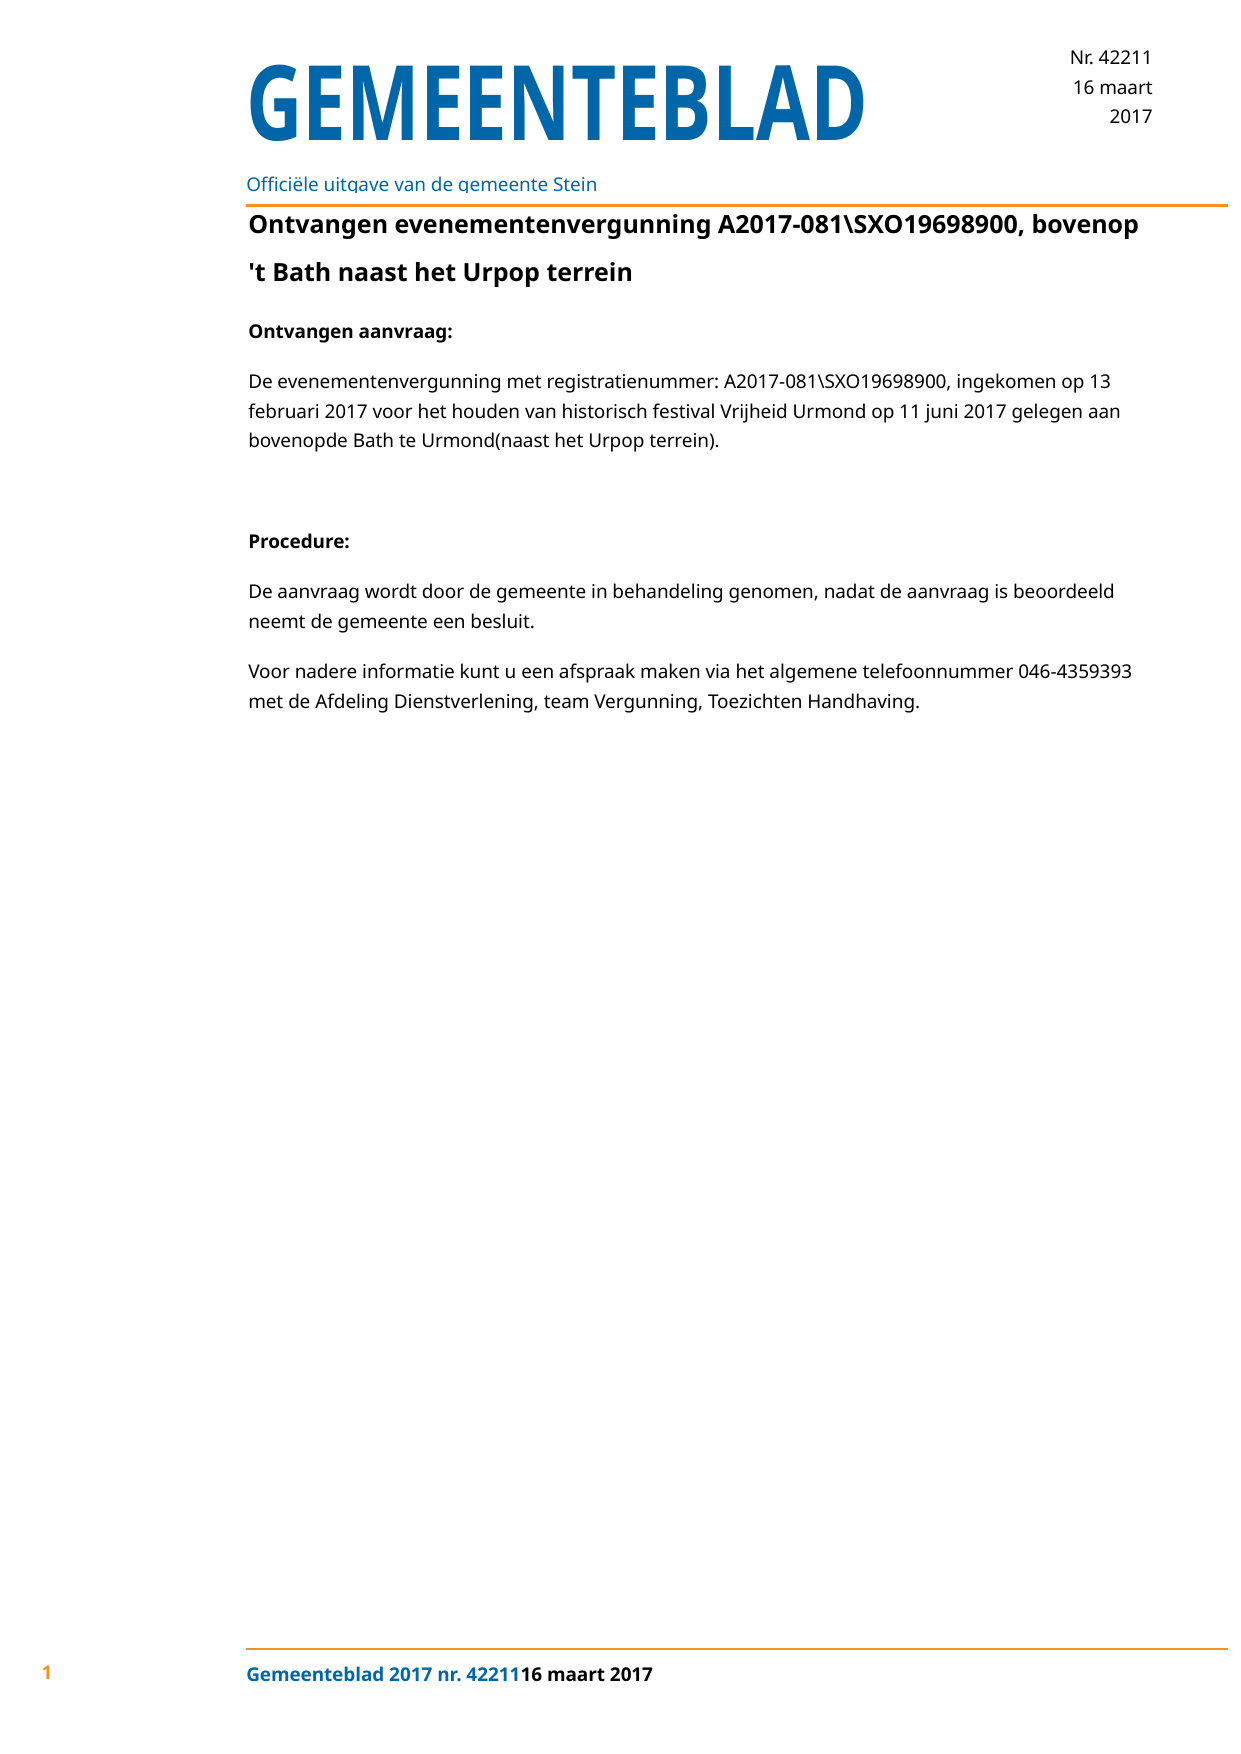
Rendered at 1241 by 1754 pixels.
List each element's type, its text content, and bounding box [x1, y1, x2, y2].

picture [41, 47, 231, 172]
text De aanvraag wordt door de gemeente in behandeling genomen, nadat de aanvraag is beoordeeld neemt de gemeente een besluit. [248, 579, 1152, 634]
text De evenementenvergunning met registratienummer: A2017-081\SXO19698900, ingekomen op 13 februari 2017 voor het houden van historisch festival Vrijheid Urmond op 11 juni 2017 gelegen aan bovenopde Bath te Urmond(naast het Urpop terrein). [248, 368, 1152, 453]
text Ontvangen aanvraag: [248, 318, 1152, 344]
text Procedure: [248, 528, 1152, 554]
text Ontvangen evenementenvergunning A2017-081\SXO19698900, bovenop 't Bath naast het Urpop terrein [248, 207, 1152, 288]
text Voor nadere informatie kunt u een afspraak maken via het algemene telefoonnummer 046-4359393 met de Afdeling Dienstverlening, team Vergunning, Toezichten Handhaving. [248, 659, 1152, 714]
